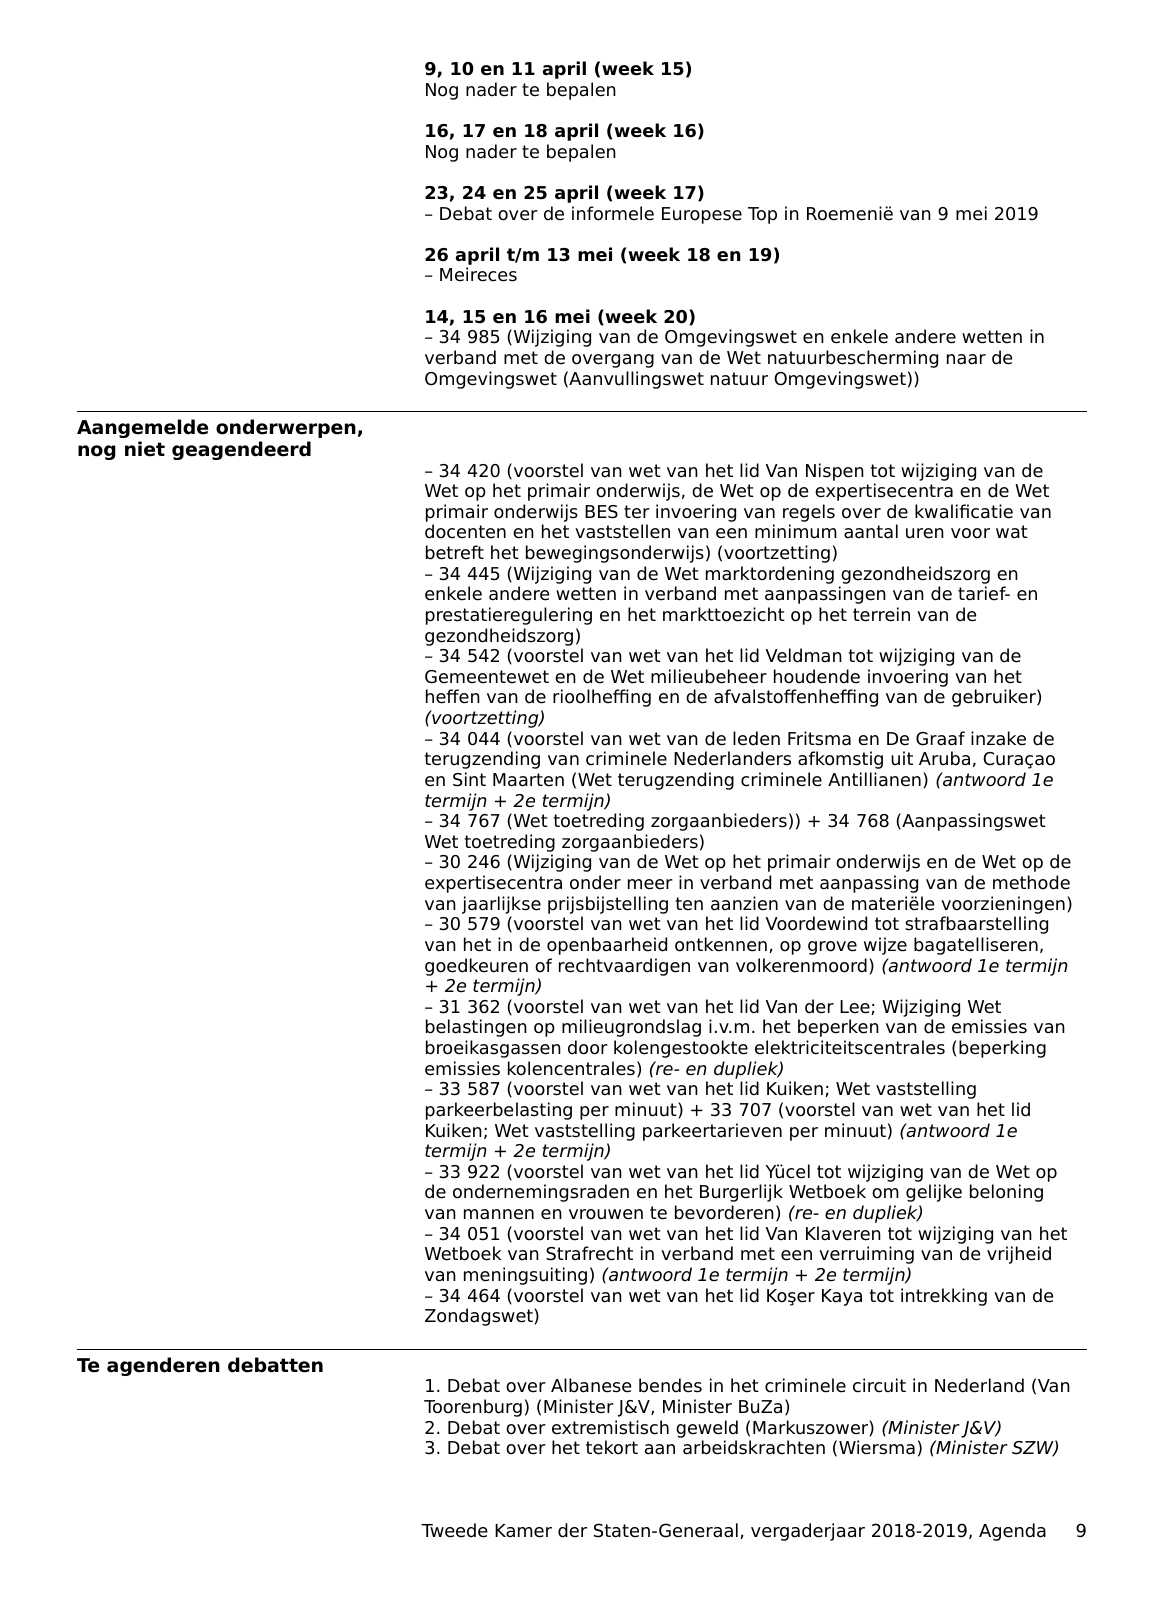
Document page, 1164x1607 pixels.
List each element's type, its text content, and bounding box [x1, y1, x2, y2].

table_cell [77, 245, 401, 265]
table_cell [401, 327, 418, 389]
table_cell – 33 587 (voorstel van wet van het lid Kuiken; Wet vaststelling parkeerbelasting per minuut) + 33 707 (voorstel van wet van het lid Kuiken; Wet vaststelling parkeertarieven per minuut) (antwoord 1e termijn + 2e termijn) [418, 1079, 1087, 1162]
table_cell [77, 1286, 401, 1327]
table_cell [77, 1376, 401, 1418]
table_cell [401, 914, 418, 997]
table_cell – 34 420 (voorstel van wet van het lid Van Nispen tot wijziging van de Wet op het primair onderwijs, de Wet op de expertisecentra en de Wet primair onderwijs BES ter invoering van regels over de kwalificatie van docenten en het vaststellen van een minimum aantal uren voor wat betreft het bewegingsonderwijs) (voortzetting) [418, 461, 1087, 564]
table_cell [77, 997, 401, 1079]
table_cell [77, 1438, 401, 1459]
table_cell [77, 1418, 401, 1438]
table_header [418, 412, 1087, 461]
table_cell [77, 914, 401, 997]
table_cell [401, 100, 418, 121]
table_cell [77, 80, 401, 100]
table_cell [77, 162, 401, 183]
table_cell [401, 729, 418, 811]
table_cell [77, 100, 401, 121]
table_cell [77, 183, 401, 203]
table_cell [401, 265, 418, 286]
table_cell [77, 811, 401, 852]
table_header Te agenderen debatten [77, 1350, 401, 1376]
table_cell [77, 461, 401, 564]
table_cell [401, 1079, 418, 1162]
table_cell [401, 1224, 418, 1286]
table_cell [401, 853, 418, 914]
table_cell 2. Debat over extremistisch geweld (Markuszower) (Minister J&V) [418, 1418, 1087, 1438]
table_cell [401, 245, 418, 265]
table_cell [401, 121, 418, 142]
table_cell [418, 224, 1087, 245]
table_cell [77, 564, 401, 646]
table_header [418, 1350, 1087, 1376]
table_cell [401, 183, 418, 203]
table_cell [401, 224, 418, 245]
table_cell – 34 044 (voorstel van wet van de leden Fritsma en De Graaf inzake de terugzending van criminele Nederlanders afkomstig uit Aruba, Curaçao en Sint Maarten (Wet terugzending criminele Antillianen) (antwoord 1e termijn + 2e termijn) [418, 729, 1087, 811]
table_cell [77, 59, 401, 80]
table_cell [77, 286, 401, 307]
table_cell [401, 461, 418, 564]
table_cell [77, 1162, 401, 1224]
table_cell [401, 286, 418, 307]
table_cell [77, 204, 401, 224]
table_cell – 34 542 (voorstel van wet van het lid Veldman tot wijziging van de Gemeentewet en de Wet milieubeheer houdende invoering van het heffen van de rioolheffing en de afvalstoffenheffing van de gebruiker) (voortzetting) [418, 646, 1087, 729]
table_cell – 34 464 (voorstel van wet van het lid Koşer Kaya tot intrekking van de Zondagswet) [418, 1286, 1087, 1327]
table_cell [401, 564, 418, 646]
table_cell – 34 985 (Wijziging van de Omgevingswet en enkele andere wetten in verband met de overgang van de Wet natuurbescherming naar de Omgevingswet (Aanvullingswet natuur Omgevingswet)) [418, 327, 1087, 389]
table_header [401, 412, 418, 461]
table_cell Nog nader te bepalen [418, 142, 1087, 162]
table_cell [401, 204, 418, 224]
table_cell – 30 246 (Wijziging van de Wet op het primair onderwijs en de Wet op de expertisecentra onder meer in verband met aanpassing van de methode van jaarlijkse prijsbijstelling ten aanzien van de materiële voorzieningen) [418, 853, 1087, 914]
table_cell 1. Debat over Albanese bendes in het criminele circuit in Nederland (Van Toorenburg) (Minister J&V, Minister BuZa) [418, 1376, 1087, 1418]
table_cell [401, 59, 418, 80]
table_cell – 30 579 (voorstel van wet van het lid Voordewind tot strafbaarstelling van het in de openbaarheid ontkennen, op grove wijze bagatelliseren, goedkeuren of rechtvaardigen van volkerenmoord) (antwoord 1e termijn + 2e termijn) [418, 914, 1087, 997]
table_cell [77, 142, 401, 162]
table_cell [77, 121, 401, 142]
table_cell – Debat over de informele Europese Top in Roemenië van 9 mei 2019 [418, 204, 1087, 224]
table_cell – 34 051 (voorstel van wet van het lid Van Klaveren tot wijziging van het Wetboek van Strafrecht in verband met een verruiming van de vrijheid van meningsuiting) (antwoord 1e termijn + 2e termijn) [418, 1224, 1087, 1286]
table_cell – 34 445 (Wijziging van de Wet marktordening gezondheidszorg en enkele andere wetten in verband met aanpassingen van de tarief- en prestatieregulering en het markttoezicht op het terrein van de gezondheidszorg) [418, 564, 1087, 646]
table_cell – 31 362 (voorstel van wet van het lid Van der Lee; Wijziging Wet belastingen op milieugrondslag i.v.m. het beperken van de emissies van broeikasgassen door kolengestookte elektriciteitscentrales (beperking emissies kolencentrales) (re- en dupliek) [418, 997, 1087, 1079]
table_cell [401, 997, 418, 1079]
table_cell [77, 853, 401, 914]
table_cell [77, 307, 401, 327]
table_cell 3. Debat over het tekort aan arbeidskrachten (Wiersma) (Minister SZW) [418, 1438, 1087, 1459]
table_cell – 33 922 (voorstel van wet van het lid Yücel tot wijziging van de Wet op de ondernemingsraden en het Burgerlijk Wetboek om gelijke beloning van mannen en vrouwen te bevorderen) (re- en dupliek) [418, 1162, 1087, 1224]
table_cell 26 april t/m 13 mei (week 18 en 19) [418, 245, 1087, 265]
table_cell [418, 100, 1087, 121]
table_cell [401, 1418, 418, 1438]
table_cell [401, 1438, 418, 1459]
table_header Aangemelde onderwerpen, nog niet geagendeerd [77, 412, 401, 461]
table_cell [401, 162, 418, 183]
table_cell [401, 1286, 418, 1327]
table_cell 9, 10 en 11 april (week 15) [418, 59, 1087, 80]
table_cell [418, 162, 1087, 183]
table_cell [401, 1162, 418, 1224]
table_cell [401, 1376, 418, 1418]
table_cell – 34 767 (Wet toetreding zorgaanbieders)) + 34 768 (Aanpassingswet Wet toetreding zorgaanbieders) [418, 811, 1087, 852]
table_cell [401, 811, 418, 852]
table_header [401, 1350, 418, 1376]
table_cell [418, 286, 1087, 307]
table_cell [77, 1224, 401, 1286]
table_cell [401, 307, 418, 327]
table_cell Nog nader te bepalen [418, 80, 1087, 100]
table_cell 23, 24 en 25 april (week 17) [418, 183, 1087, 203]
table_cell 16, 17 en 18 april (week 16) [418, 121, 1087, 142]
table_cell [401, 646, 418, 729]
table_cell [77, 729, 401, 811]
table_cell [401, 80, 418, 100]
table_cell [77, 224, 401, 245]
table_cell 14, 15 en 16 mei (week 20) [418, 307, 1087, 327]
table_cell [77, 646, 401, 729]
table_cell [401, 142, 418, 162]
table_cell [77, 265, 401, 286]
table_cell [77, 1079, 401, 1162]
table_cell [77, 327, 401, 389]
table_cell – Meireces [418, 265, 1087, 286]
